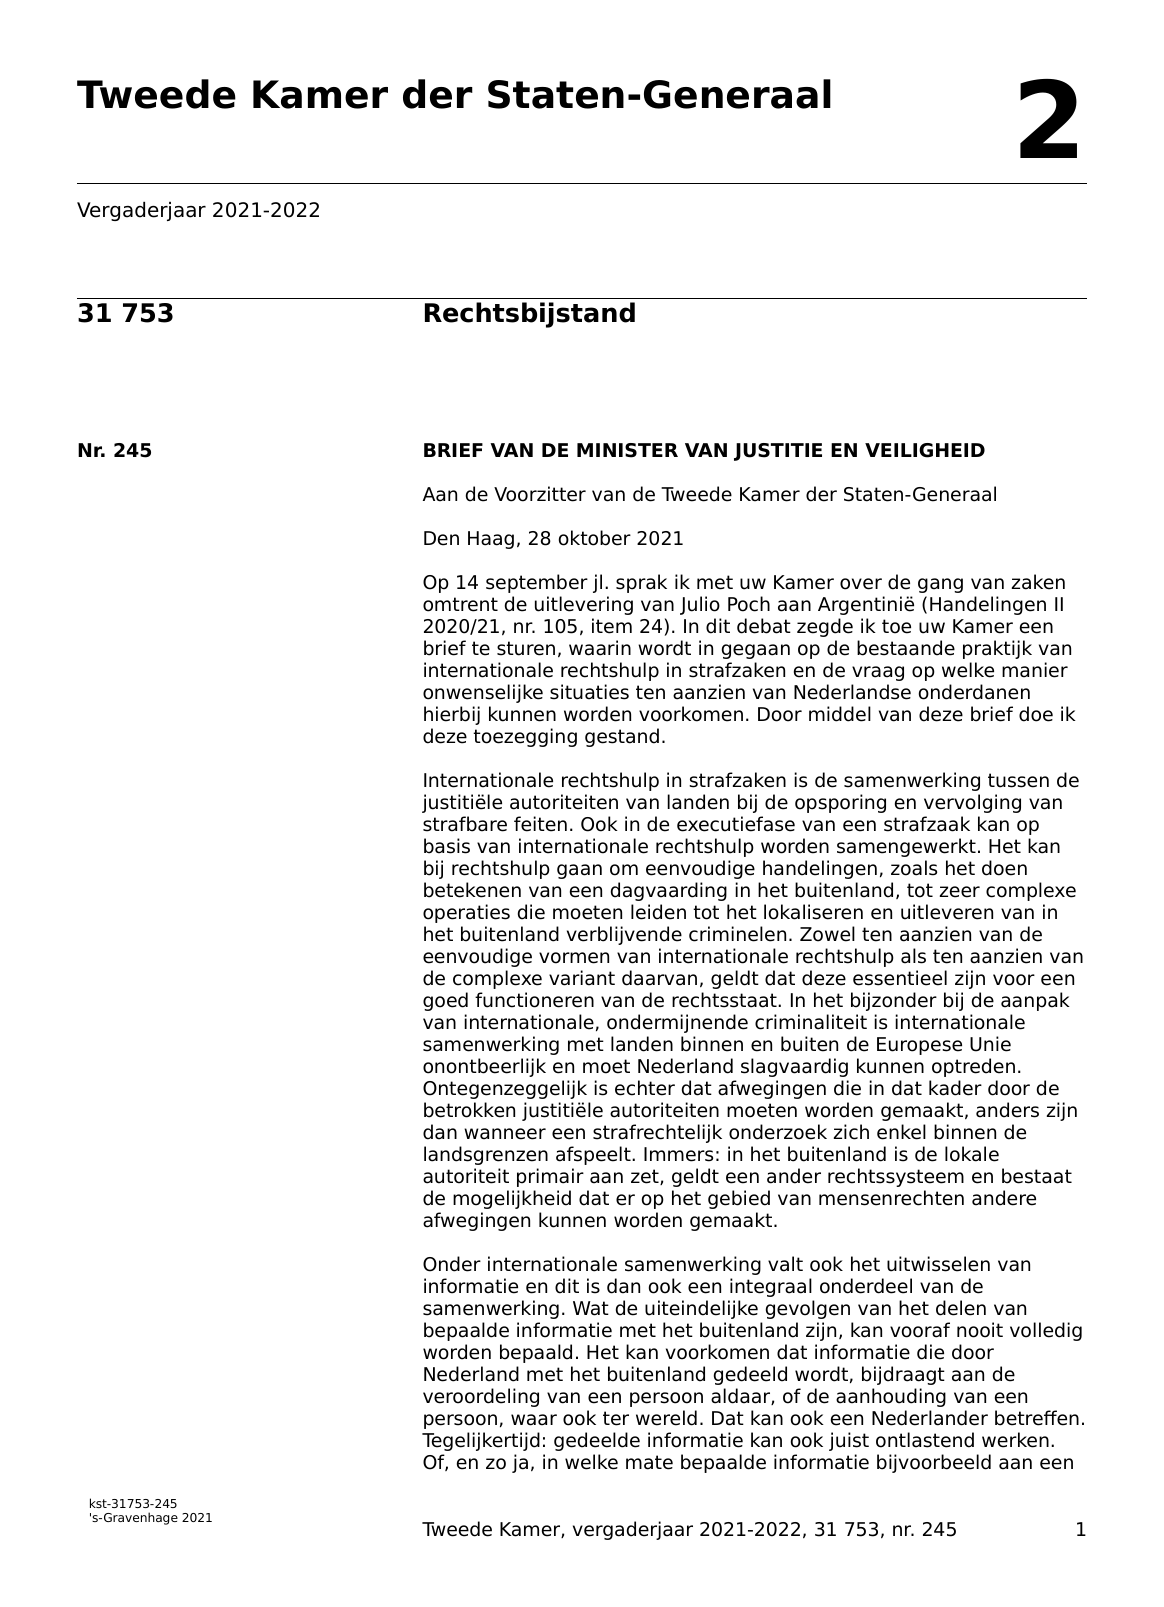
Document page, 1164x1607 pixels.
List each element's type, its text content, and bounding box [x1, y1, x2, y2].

text Aan de Voorzitter van de Tweede Kamer der Staten-Generaal [422, 484, 1087, 506]
table_cell Vergaderjaar 2021-2022 [77, 184, 1087, 298]
text 's-Gravenhage 2021 [88, 1511, 323, 1525]
text Op 14 september jl. sprak ik met uw Kamer over de gang van zaken omtrent de uitlevering van Julio Poch aan Argentinië (Handelingen II 2020/21, nr. 105, item 24). In dit debat zegde ik toe uw Kamer een brief te sturen, waarin wordt in gegaan op de bestaande praktijk van internationale rechtshulp in strafzaken en de vraag op welke manier onwenselijke situaties ten aanzien van Nederlandse onderdanen hierbij kunnen worden voorkomen. Door middel van deze brief doe ik deze toezegging gestand. [422, 572, 1087, 748]
text Den Haag, 28 oktober 2021 [422, 528, 1087, 550]
subtitle 31 753 Rechtsbijstand [77, 299, 1087, 329]
table_header Tweede Kamer der Staten-Generaal [77, 59, 886, 183]
text Onder internationale samenwerking valt ook het uitwisselen van informatie en dit is dan ook een integraal onderdeel van de samenwerking. Wat de uiteindelijke gevolgen van het delen van bepaalde informatie met het buitenland zijn, kan vooraf nooit volledig worden bepaald. Het kan voorkomen dat informatie die door Nederland met het buitenland gedeeld wordt, bijdraagt aan de veroordeling van een persoon aldaar, of de aanhouding van een persoon, waar ook ter wereld. Dat kan ook een Nederlander betreffen. Tegelijkertijd: gedeelde informatie kan ook juist ontlastend werken. Of, en zo ja, in welke mate bepaalde informatie bijvoorbeeld aan een [422, 1254, 1087, 1474]
text kst-31753-245 [88, 1497, 323, 1511]
text Internationale rechtshulp in strafzaken is de samenwerking tussen de justitiële autoriteiten van landen bij de opsporing en vervolging van strafbare feiten. Ook in de executiefase van een strafzaak kan op basis van internationale rechtshulp worden samengewerkt. Het kan bij rechtshulp gaan om eenvoudige handelingen, zoals het doen betekenen van een dagvaarding in het buitenland, tot zeer complexe operaties die moeten leiden tot het lokaliseren en uitleveren van in het buitenland verblijvende criminelen. Zowel ten aanzien van de eenvoudige vormen van internationale rechtshulp als ten aanzien van de complexe variant daarvan, geldt dat deze essentieel zijn voor een goed functioneren van de rechtsstaat. In het bijzonder bij de aanpak van internationale, ondermijnende criminaliteit is internationale samenwerking met landen binnen en buiten de Europese Unie onontbeerlijk en moet Nederland slagvaardig kunnen optreden. Ontegenzeggelijk is echter dat afwegingen die in dat kader door de betrokken justitiële autoriteiten moeten worden gemaakt, anders zijn dan wanneer een strafrechtelijk onderzoek zich enkel binnen de landsgrenzen afspeelt. Immers: in het buitenland is de lokale autoriteit primair aan zet, geldt een ander rechtssysteem en bestaat de mogelijkheid dat er op het gebied van mensenrechten andere afwegingen kunnen worden gemaakt. [422, 770, 1087, 1232]
subtitle Nr. 245 BRIEF VAN DE MINISTER VAN JUSTITIE EN VEILIGHEID [77, 440, 1087, 462]
table_header 2 [886, 59, 1087, 183]
